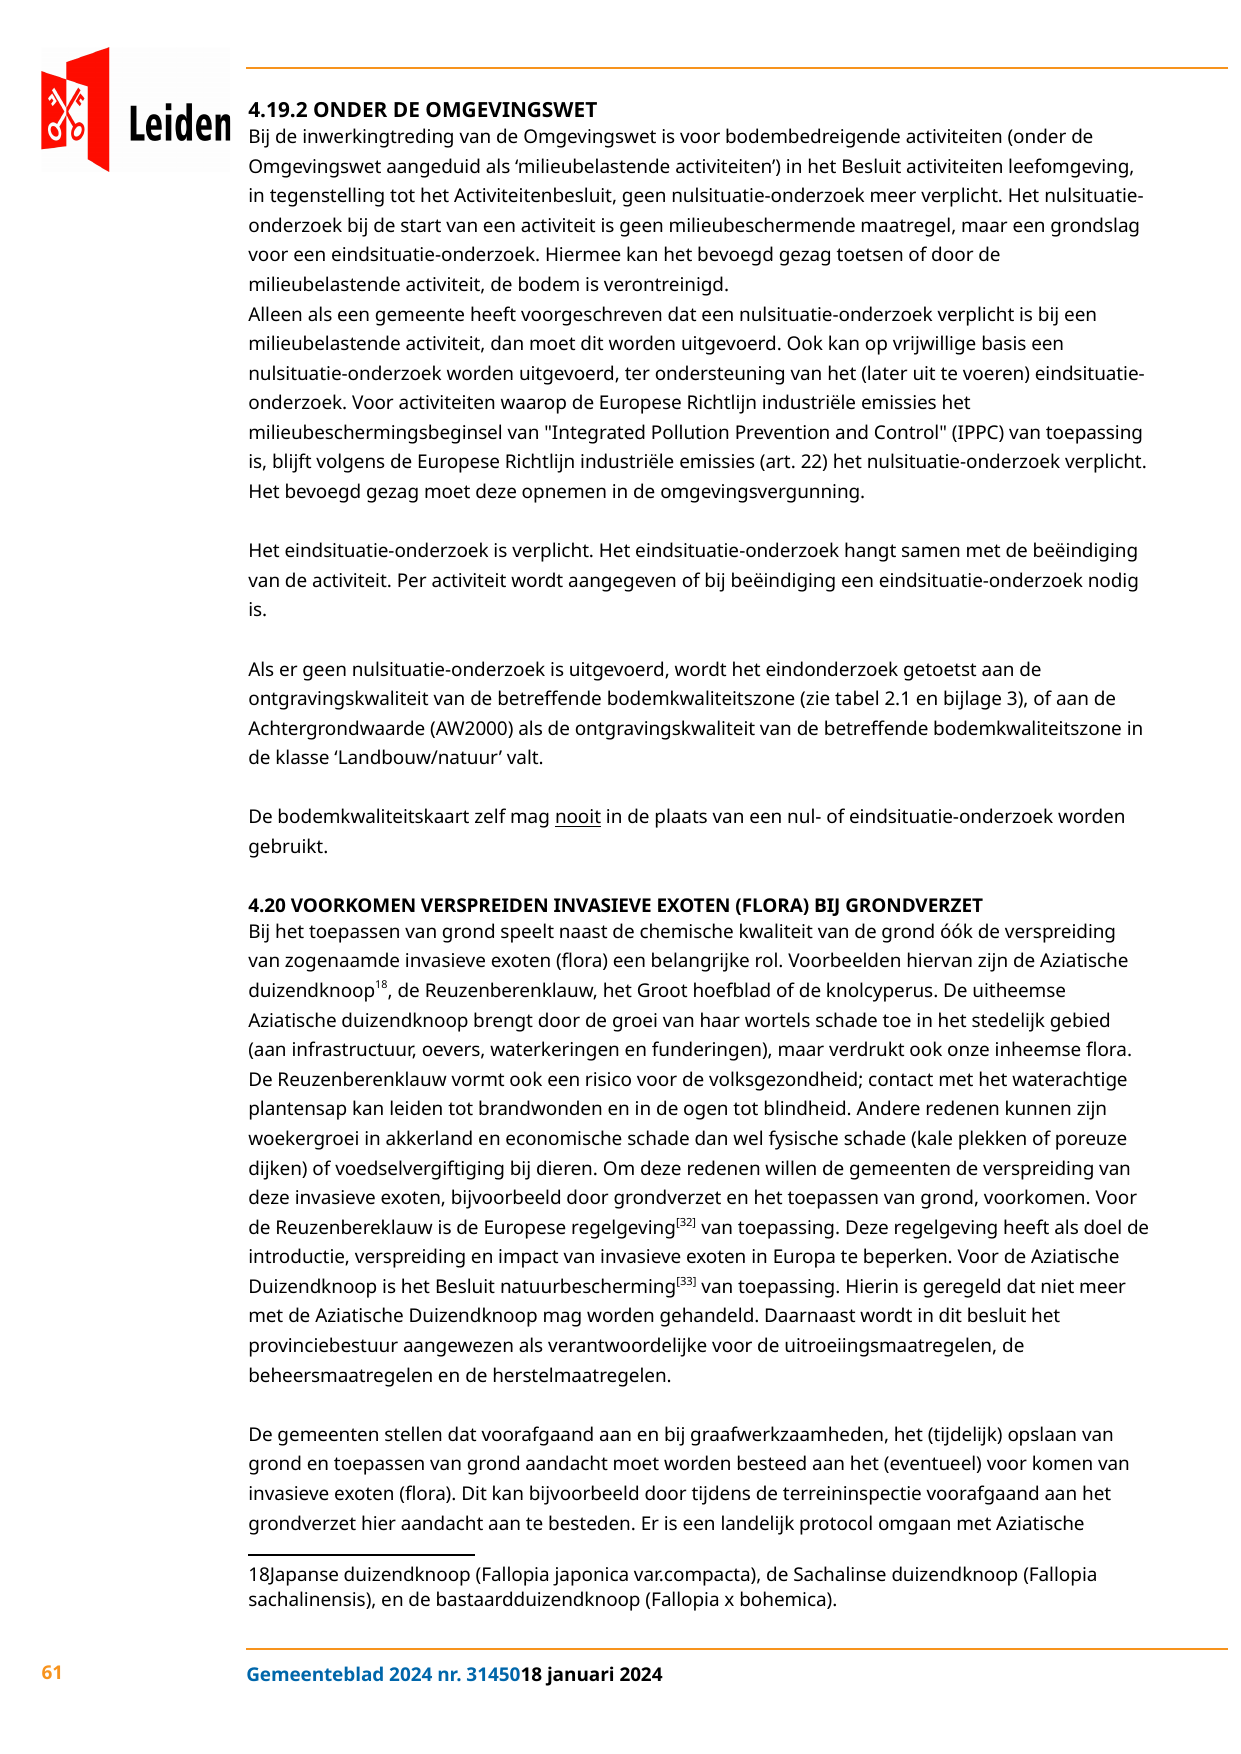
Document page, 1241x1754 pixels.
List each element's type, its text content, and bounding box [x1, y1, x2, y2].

text Alleen als een gemeente heeft voorgeschreven dat een nulsituatie-onderzoek verplicht is bij een milieubelastende activiteit, dan moet dit worden uitgevoerd. Ook kan op vrijwillige basis een nulsituatie-onderzoek worden uitgevoerd, ter ondersteuning van het (later uit te voeren) eindsituatie-onderzoek. Voor activiteiten waarop de Europese Richtlijn industriële emissies het milieubeschermingsbeginsel van "Integrated Pollution Prevention and Control" (IPPC) van toepassing is, blijft volgens de Europese Richtlijn industriële emissies (art. 22) het nulsituatie-onderzoek verplicht. Het bevoegd gezag moet deze opnemen in de omgevingsvergunning. [248, 301, 1152, 504]
text Het eindsituatie-onderzoek is verplicht. Het eindsituatie-onderzoek hangt samen met de beëindiging van de activiteit. Per activiteit wordt aangegeven of bij beëindiging een eindsituatie-onderzoek nodig is. [248, 537, 1152, 622]
text De gemeenten stellen dat voorafgaand aan en bij graafwerkzaamheden, het (tijdelijk) opslaan van grond en toepassen van grond aandacht moet worden besteed aan het (eventueel) voor komen van invasieve exoten (flora). Dit kan bijvoorbeeld door tijdens de terreininspectie voorafgaand aan het grondverzet hier aandacht aan te besteden. Er is een landelijk protocol omgaan met Aziatische [248, 1421, 1152, 1536]
text De bodemkwaliteitskaart zelf mag nooit in de plaats van een nul- of eindsituatie-onderzoek worden gebruikt. [248, 804, 1152, 859]
text Japanse duizendknoop (Fallopia japonica var.compacta), de Sachalinse duizendknoop (Fallopia sachalinensis), en de bastaardduizendknoop (Fallopia x bohemica). [248, 1561, 1152, 1612]
text 4.20 VOORKOMEN VERSPREIDEN INVASIEVE EXOTEN (FLORA) BIJ GRONDVERZET [248, 892, 1152, 918]
text Bij het toepassen van grond speelt naast de chemische kwaliteit van de grond óók de verspreiding van zogenaamde invasieve exoten (flora) een belangrijke rol. Voorbeelden hiervan zijn de Aziatische duizendknoop, de Reuzenberenklauw, het Groot hoefblad of de knolcyperus. De uitheemse Aziatische duizendknoop brengt door de groei van haar wortels schade toe in het stedelijk gebied (aan infrastructuur, oevers, waterkeringen en funderingen), maar verdrukt ook onze inheemse flora. De Reuzenberenklauw vormt ook een risico voor de volksgezondheid; contact met het waterachtige plantensap kan leiden tot brandwonden en in de ogen tot blindheid. Andere redenen kunnen zijn woekergroei in akkerland en economische schade dan wel fysische schade (kale plekken of poreuze dijken) of voedselvergiftiging bij dieren. Om deze redenen willen de gemeenten de verspreiding van deze invasieve exoten, bijvoorbeeld door grondverzet en het toepassen van grond, voorkomen. Voor de Reuzenbereklauw is de Europese regelgeving[32] van toepassing. Deze regelgeving heeft als doel de introductie, verspreiding en impact van invasieve exoten in Europa te beperken. Voor de Aziatische Duizendknoop is het Besluit natuurbescherming[33] van toepassing. Hierin is geregeld dat niet meer met de Aziatische Duizendknoop mag worden gehandeld. Daarnaast wordt in dit besluit het provinciebestuur aangewezen als verantwoordelijke voor de uitroeiingsmaatregelen, de beheersmaatregelen en de herstelmaatregelen. [248, 918, 1152, 1388]
picture [41, 47, 231, 172]
text 4.19.2 ONDER DE OMGEVINGSWET [248, 95, 1152, 123]
text Bij de inwerkingtreding van de Omgevingswet is voor bodembedreigende activiteiten (onder de Omgevingswet aangeduid als ‘milieubelastende activiteiten’) in het Besluit activiteiten leefomgeving, in tegenstelling tot het Activiteitenbesluit, geen nulsituatie-onderzoek meer verplicht. Het nulsituatie-onderzoek bij de start van een activiteit is geen milieubeschermende maatregel, maar een grondslag voor een eindsituatie-onderzoek. Hiermee kan het bevoegd gezag toetsen of door de milieubelastende activiteit, de bodem is verontreinigd. [248, 123, 1152, 297]
text Als er geen nulsituatie-onderzoek is uitgevoerd, wordt het eindonderzoek getoetst aan de ontgravingskwaliteit van de betreffende bodemkwaliteitszone (zie tabel 2.1 en bijlage 3), of aan de Achtergrondwaarde (AW2000) als de ontgravingskwaliteit van de betreffende bodemkwaliteitszone in de klasse ‘Landbouw/natuur’ valt. [248, 656, 1152, 770]
